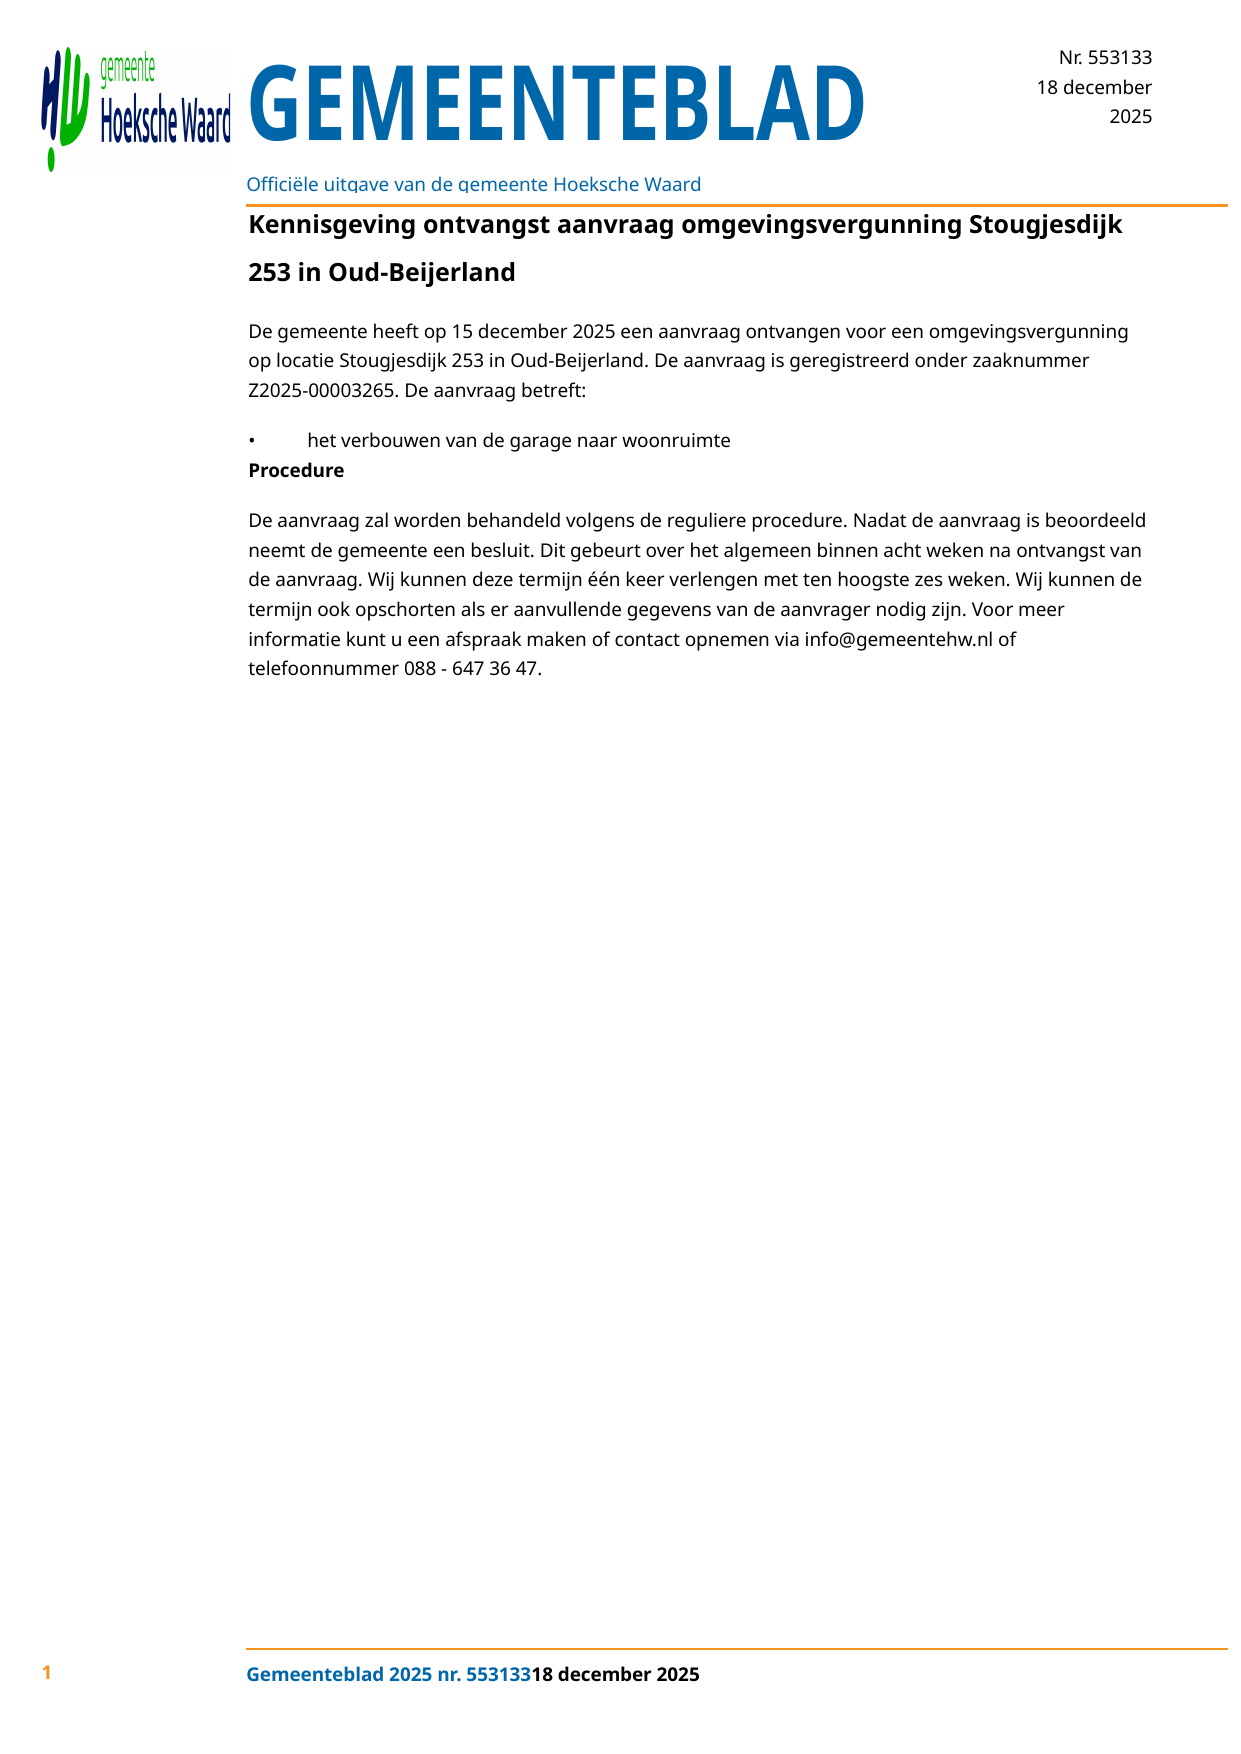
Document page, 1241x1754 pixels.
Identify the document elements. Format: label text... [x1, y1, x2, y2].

list het verbouwen van de garage naar woonruimte [248, 427, 1152, 453]
text Kennisgeving ontvangst aanvraag omgevingsvergunning Stougjesdijk 253 in Oud-Beijerland [248, 207, 1152, 288]
text Procedure [248, 457, 1152, 483]
text De aanvraag zal worden behandeld volgens de reguliere procedure. Nadat de aanvraag is beoordeeld neemt de gemeente een besluit. Dit gebeurt over het algemeen binnen acht weken na ontvangst van de aanvraag. Wij kunnen deze termijn één keer verlengen met ten hoogste zes weken. Wij kunnen de termijn ook opschorten als er aanvullende gegevens van de aanvrager nodig zijn. Voor meer informatie kunt u een afspraak maken of contact opnemen via info@gemeentehw.nl of telefoonnummer 088 - 647 36 47. [248, 507, 1152, 681]
picture [41, 47, 231, 172]
text De gemeente heeft op 15 december 2025 een aanvraag ontvangen voor een omgevingsvergunning op locatie Stougjesdijk 253 in Oud-Beijerland. De aanvraag is geregistreerd onder zaaknummer Z2025-00003265. De aanvraag betreft: [248, 318, 1152, 403]
